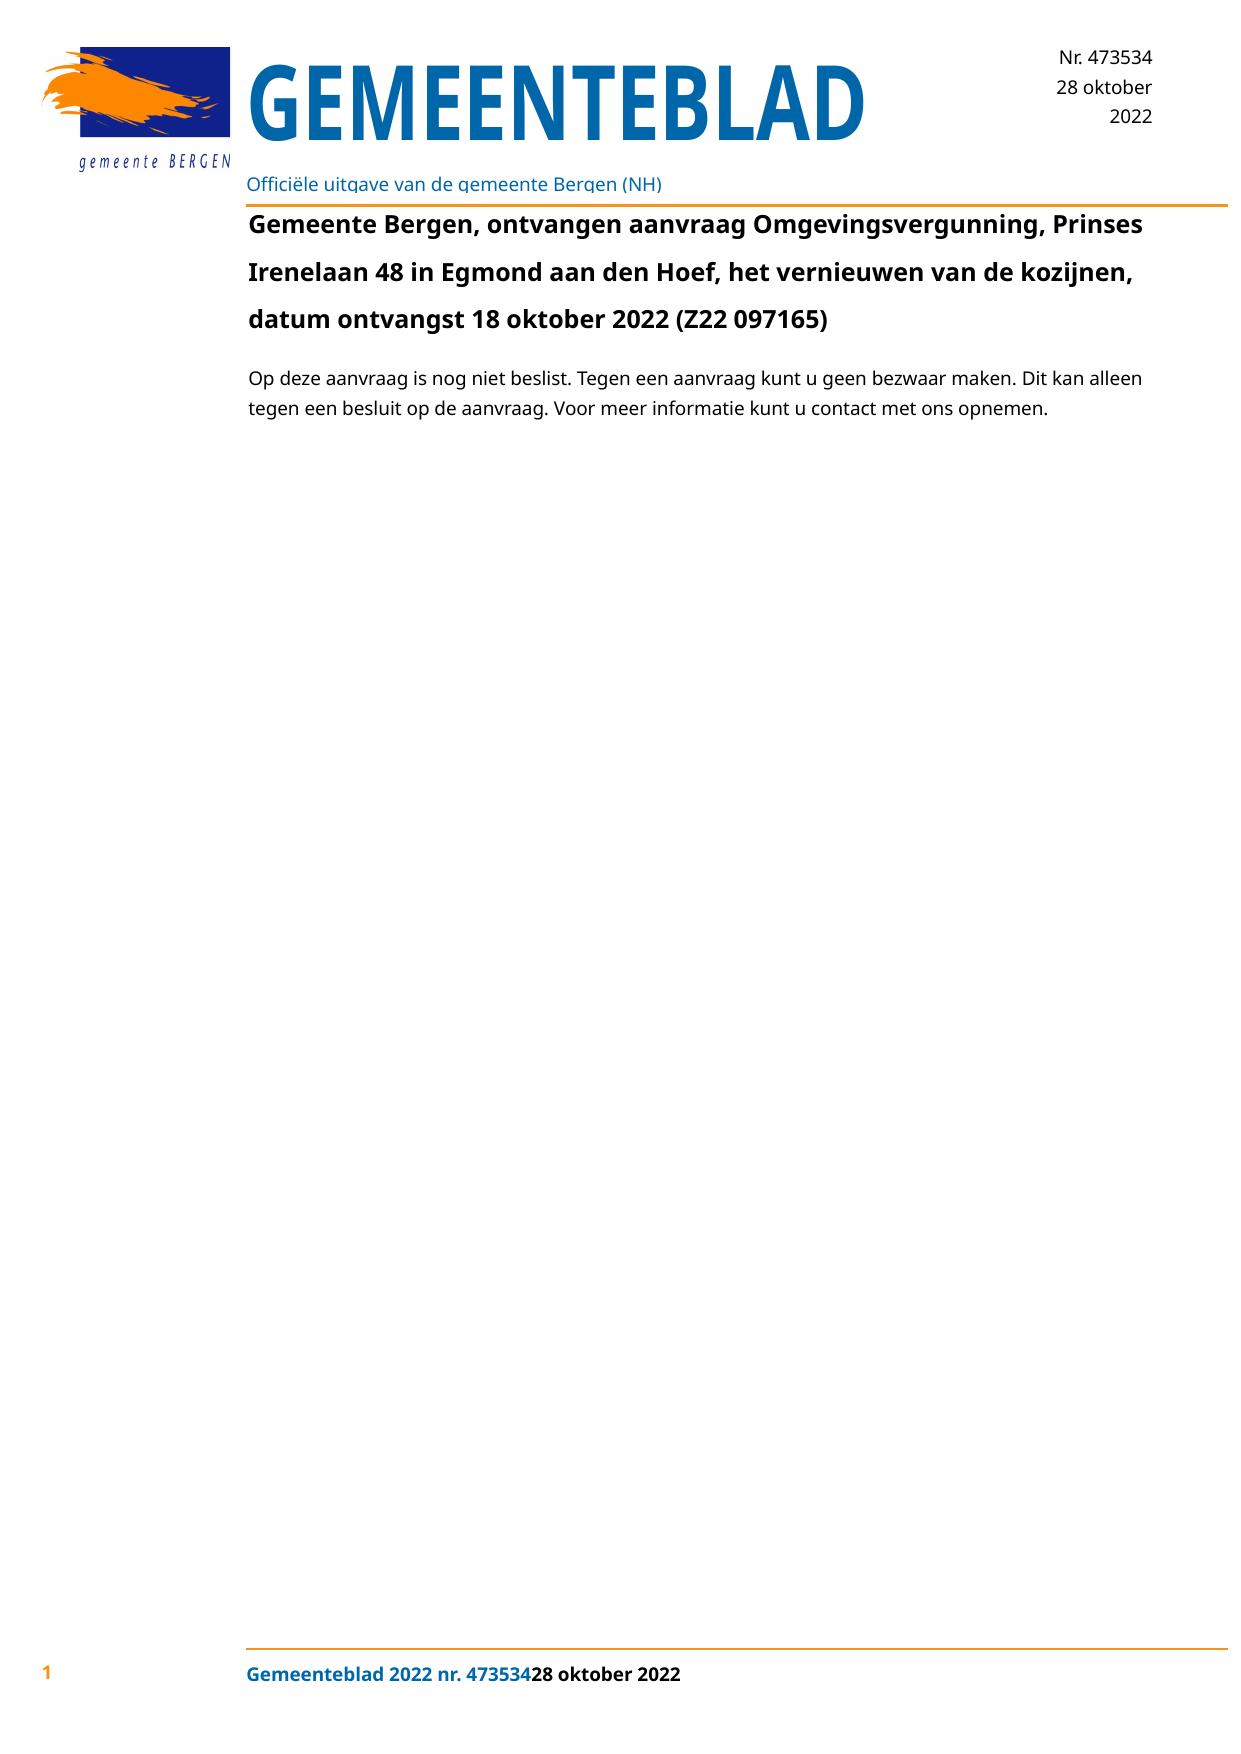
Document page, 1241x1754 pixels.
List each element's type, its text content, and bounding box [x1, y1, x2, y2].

text Op deze aanvraag is nog niet beslist. Tegen een aanvraag kunt u geen bezwaar maken. Dit kan alleen tegen een besluit op de aanvraag. Voor meer informatie kunt u contact met ons opnemen. [248, 366, 1152, 421]
text Gemeente Bergen, ontvangen aanvraag Omgevingsvergunning, Prinses Irenelaan 48 in Egmond aan den Hoef, het vernieuwen van de kozijnen, datum ontvangst 18 oktober 2022 (Z22 097165) [248, 207, 1152, 336]
picture [41, 47, 231, 172]
